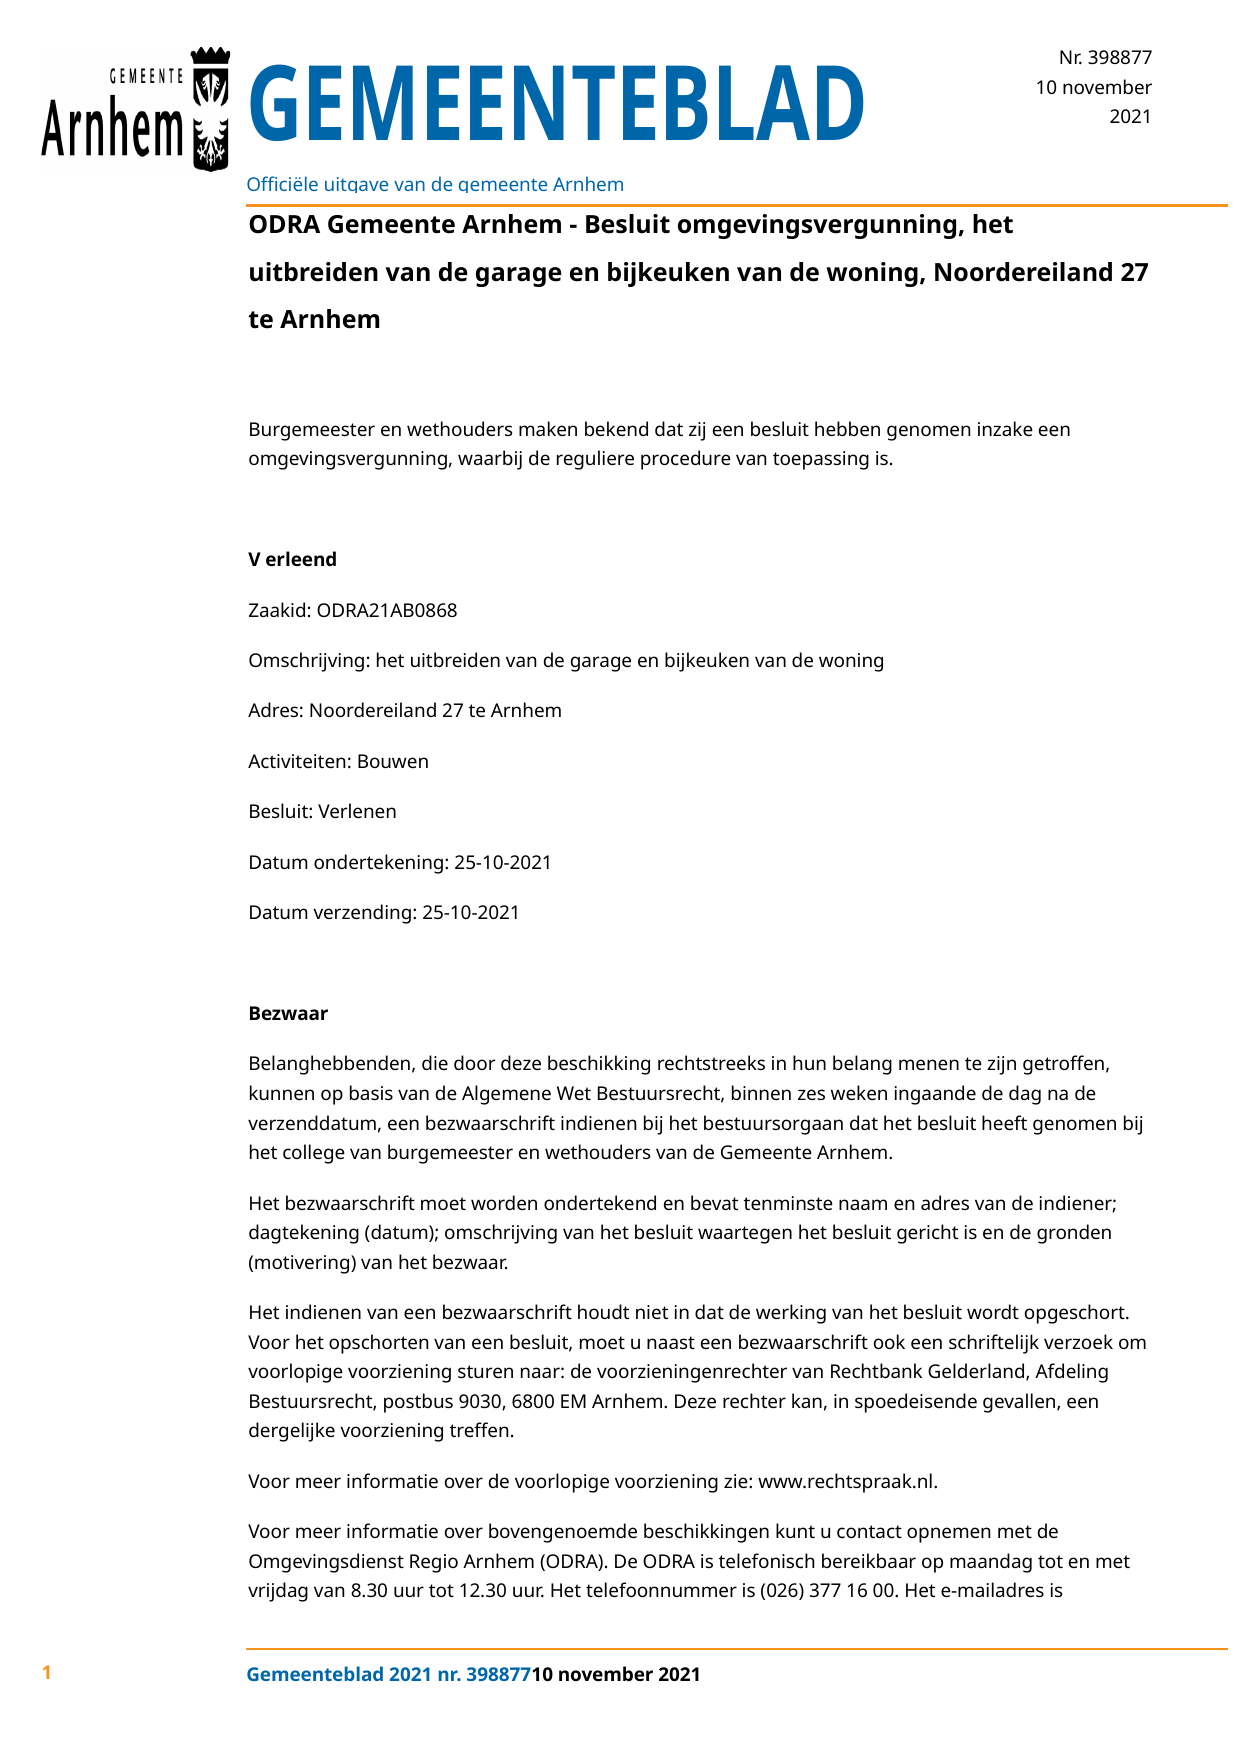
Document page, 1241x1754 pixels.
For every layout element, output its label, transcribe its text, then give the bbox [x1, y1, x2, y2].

picture [41, 47, 231, 172]
text Voor meer informatie over bovengenoemde beschikkingen kunt u contact opnemen met de Omgevingsdienst Regio Arnhem (ODRA). De ODRA is telefonisch bereikbaar op maandag tot en met vrijdag van 8.30 uur tot 12.30 uur. Het telefoonnummer is (026) 377 16 00. Het e-mailadres is [248, 1518, 1152, 1603]
text Zaakid: ODRA21AB0868 [248, 597, 1152, 622]
text Belanghebbenden, die door deze beschikking rechtstreeks in hun belang menen te zijn getroffen, kunnen op basis van de Algemene Wet Bestuursrecht, binnen zes weken ingaande de dag na de verzenddatum, een bezwaarschrift indienen bij het bestuursorgaan dat het besluit heeft genomen bij het college van burgemeester en wethouders van de Gemeente Arnhem. [248, 1051, 1152, 1165]
text ODRA Gemeente Arnhem - Besluit omgevingsvergunning, het uitbreiden van de garage en bijkeuken van de woning, Noordereiland 27 te Arnhem [248, 207, 1152, 336]
text V erleend [248, 546, 1152, 572]
text Datum ondertekening: 25-10-2021 [248, 849, 1152, 874]
text Adres: Noordereiland 27 te Arnhem [248, 698, 1152, 723]
text Activiteiten: Bouwen [248, 748, 1152, 774]
text Het indienen van een bezwaarschrift houdt niet in dat de werking van het besluit wordt opgeschort. Voor het opschorten van een besluit, moet u naast een bezwaarschrift ook een schriftelijk verzoek om voorlopige voorziening sturen naar: de voorzieningenrechter van Rechtbank Gelderland, Afdeling Bestuursrecht, postbus 9030, 6800 EM Arnhem. Deze rechter kan, in spoedeisende gevallen, een dergelijke voorziening treffen. [248, 1299, 1152, 1443]
text Voor meer informatie over de voorlopige voorziening zie: www.rechtspraak.nl. [248, 1468, 1152, 1494]
text Bezwaar [248, 1000, 1152, 1026]
text Besluit: Verlenen [248, 798, 1152, 824]
text Burgemeester en wethouders maken bekend dat zij een besluit hebben genomen inzake een omgevingsvergunning, waarbij de reguliere procedure van toepassing is. [248, 416, 1152, 471]
text Het bezwaarschrift moet worden ondertekend en bevat tenminste naam en adres van de indiener; dagtekening (datum); omschrijving van het besluit waartegen het besluit gericht is en de gronden (motivering) van het bezwaar. [248, 1190, 1152, 1274]
text Datum verzending: 25-10-2021 [248, 899, 1152, 925]
text Omschrijving: het uitbreiden van de garage en bijkeuken van de woning [248, 647, 1152, 673]
